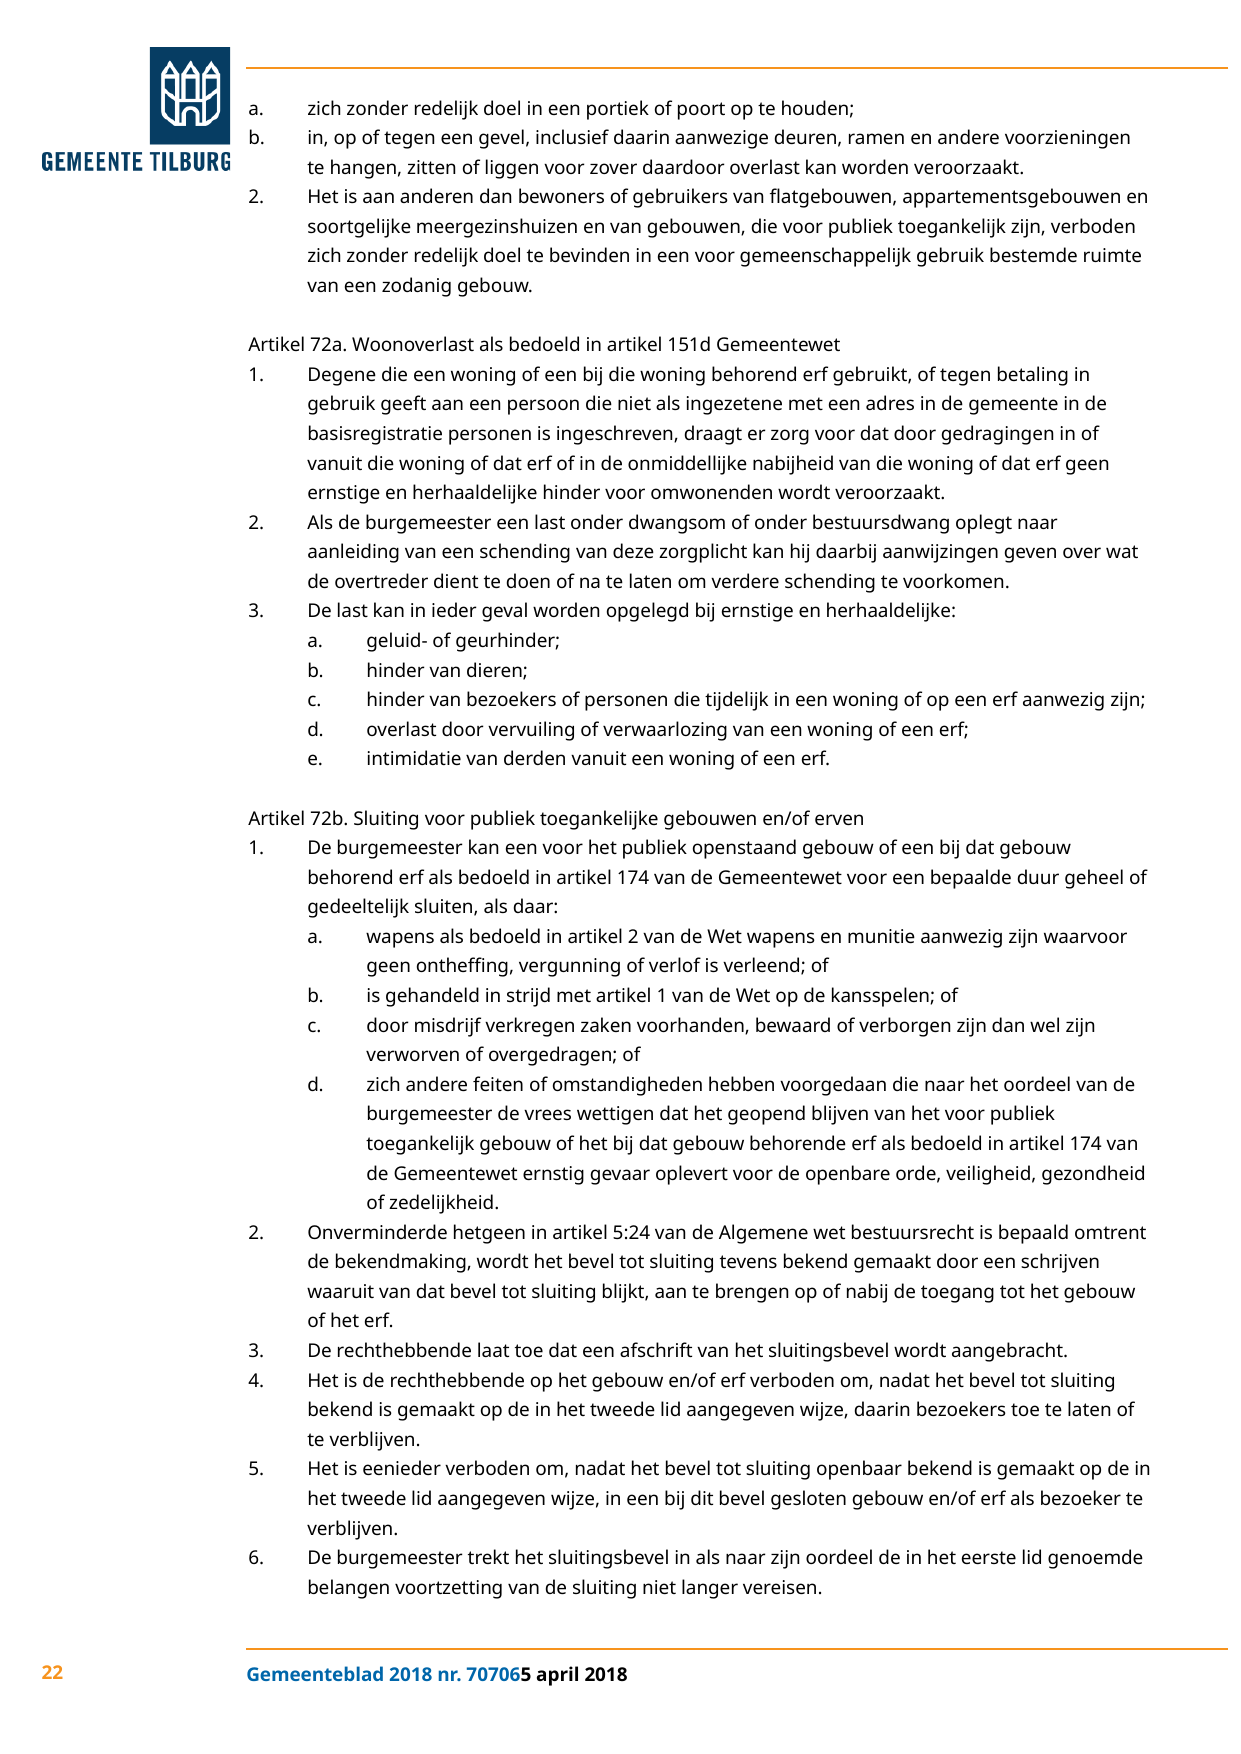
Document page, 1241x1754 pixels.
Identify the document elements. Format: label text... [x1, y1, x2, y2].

list De rechthebbende laat toe dat een afschrift van het sluitingsbevel wordt aangebracht. [248, 1337, 1152, 1363]
list Degene die een woning of een bij die woning behorend erf gebruikt, of tegen betaling in gebruik geeft aan een persoon die niet als ingezetene met een adres in de gemeente in de basisregistratie personen is ingeschreven, draagt er zorg voor dat door gedragingen in of vanuit die woning of dat erf of in de onmiddellijke nabijheid van die woning of dat erf geen ernstige en herhaaldelijke hinder voor omwonenden wordt veroorzaakt. [248, 361, 1152, 505]
list Het is eenieder verboden om, nadat het bevel tot sluiting openbaar bekend is gemaakt op de in het tweede lid aangegeven wijze, in een bij dit bevel gesloten gebouw en/of erf als bezoeker te verblijven. [248, 1456, 1152, 1541]
list Onverminderde hetgeen in artikel 5:24 van de Algemene wet bestuursrecht is bepaald omtrent de bekendmaking, wordt het bevel tot sluiting tevens bekend gemaakt door een schrijven waaruit van dat bevel tot sluiting blijkt, aan te brengen op of nabij de toegang tot het gebouw of het erf. [248, 1219, 1152, 1333]
list De burgemeester kan een voor het publiek openstaand gebouw of een bij dat gebouw behorend erf als bedoeld in artikel 174 van de Gemeentewet voor een bepaalde duur geheel of gedeeltelijk sluiten, als daar: [248, 834, 1152, 919]
list is gehandeld in strijd met artikel 1 van de Wet op de kansspelen; of [307, 982, 1152, 1008]
list door misdrijf verkregen zaken voorhanden, bewaard of verborgen zijn dan wel zijn verworven of overgedragen; of [307, 1012, 1152, 1067]
list Als de burgemeester een last onder dwangsom of onder bestuursdwang oplegt naar aanleiding van een schending van deze zorgplicht kan hij daarbij aanwijzingen geven over wat de overtreder dient te doen of na te laten om verdere schending te voorkomen. [248, 509, 1152, 594]
list Het is aan anderen dan bewoners of gebruikers van flatgebouwen, appartementsgebouwen en soortgelijke meergezinshuizen en van gebouwen, die voor publiek toegankelijk zijn, verboden zich zonder redelijk doel te bevinden in een voor gemeenschappelijk gebruik bestemde ruimte van een zodanig gebouw. [248, 183, 1152, 298]
list hinder van dieren; [307, 657, 1152, 683]
list wapens als bedoeld in artikel 2 van de Wet wapens en munitie aanwezig zijn waarvoor geen ontheffing, vergunning of verlof is verleend; of [307, 923, 1152, 978]
list geluid- of geurhinder; [307, 627, 1152, 653]
list De last kan in ieder geval worden opgelegd bij ernstige en herhaaldelijke: [248, 598, 1152, 623]
text Artikel 72a. Woonoverlast als bedoeld in artikel 151d Gemeentewet [248, 331, 1152, 357]
picture [41, 47, 231, 172]
list overlast door vervuiling of verwaarlozing van een woning of een erf; [307, 716, 1152, 742]
list Het is de rechthebbende op het gebouw en/of erf verboden om, nadat het bevel tot sluiting bekend is gemaakt op de in het tweede lid aangegeven wijze, daarin bezoekers toe te laten of te verblijven. [248, 1367, 1152, 1452]
list zich zonder redelijk doel in een portiek of poort op te houden; [248, 95, 1152, 121]
list De burgemeester trekt het sluitingsbevel in als naar zijn oordeel de in het eerste lid genoemde belangen voortzetting van de sluiting niet langer vereisen. [248, 1544, 1152, 1600]
list hinder van bezoekers of personen die tijdelijk in een woning of op een erf aanwezig zijn; [307, 686, 1152, 712]
list zich andere feiten of omstandigheden hebben voorgedaan die naar het oordeel van de burgemeester de vrees wettigen dat het geopend blijven van het voor publiek toegankelijk gebouw of het bij dat gebouw behorende erf als bedoeld in artikel 174 van de Gemeentewet ernstig gevaar oplevert voor de openbare orde, veiligheid, gezondheid of zedelijkheid. [307, 1071, 1152, 1215]
list in, op of tegen een gevel, inclusief daarin aanwezige deuren, ramen en andere voorzieningen te hangen, zitten of liggen voor zover daardoor overlast kan worden veroorzaakt. [248, 124, 1152, 180]
text Artikel 72b. Sluiting voor publiek toegankelijke gebouwen en/of erven [248, 805, 1152, 831]
list intimidatie van derden vanuit een woning of een erf. [307, 746, 1152, 771]
